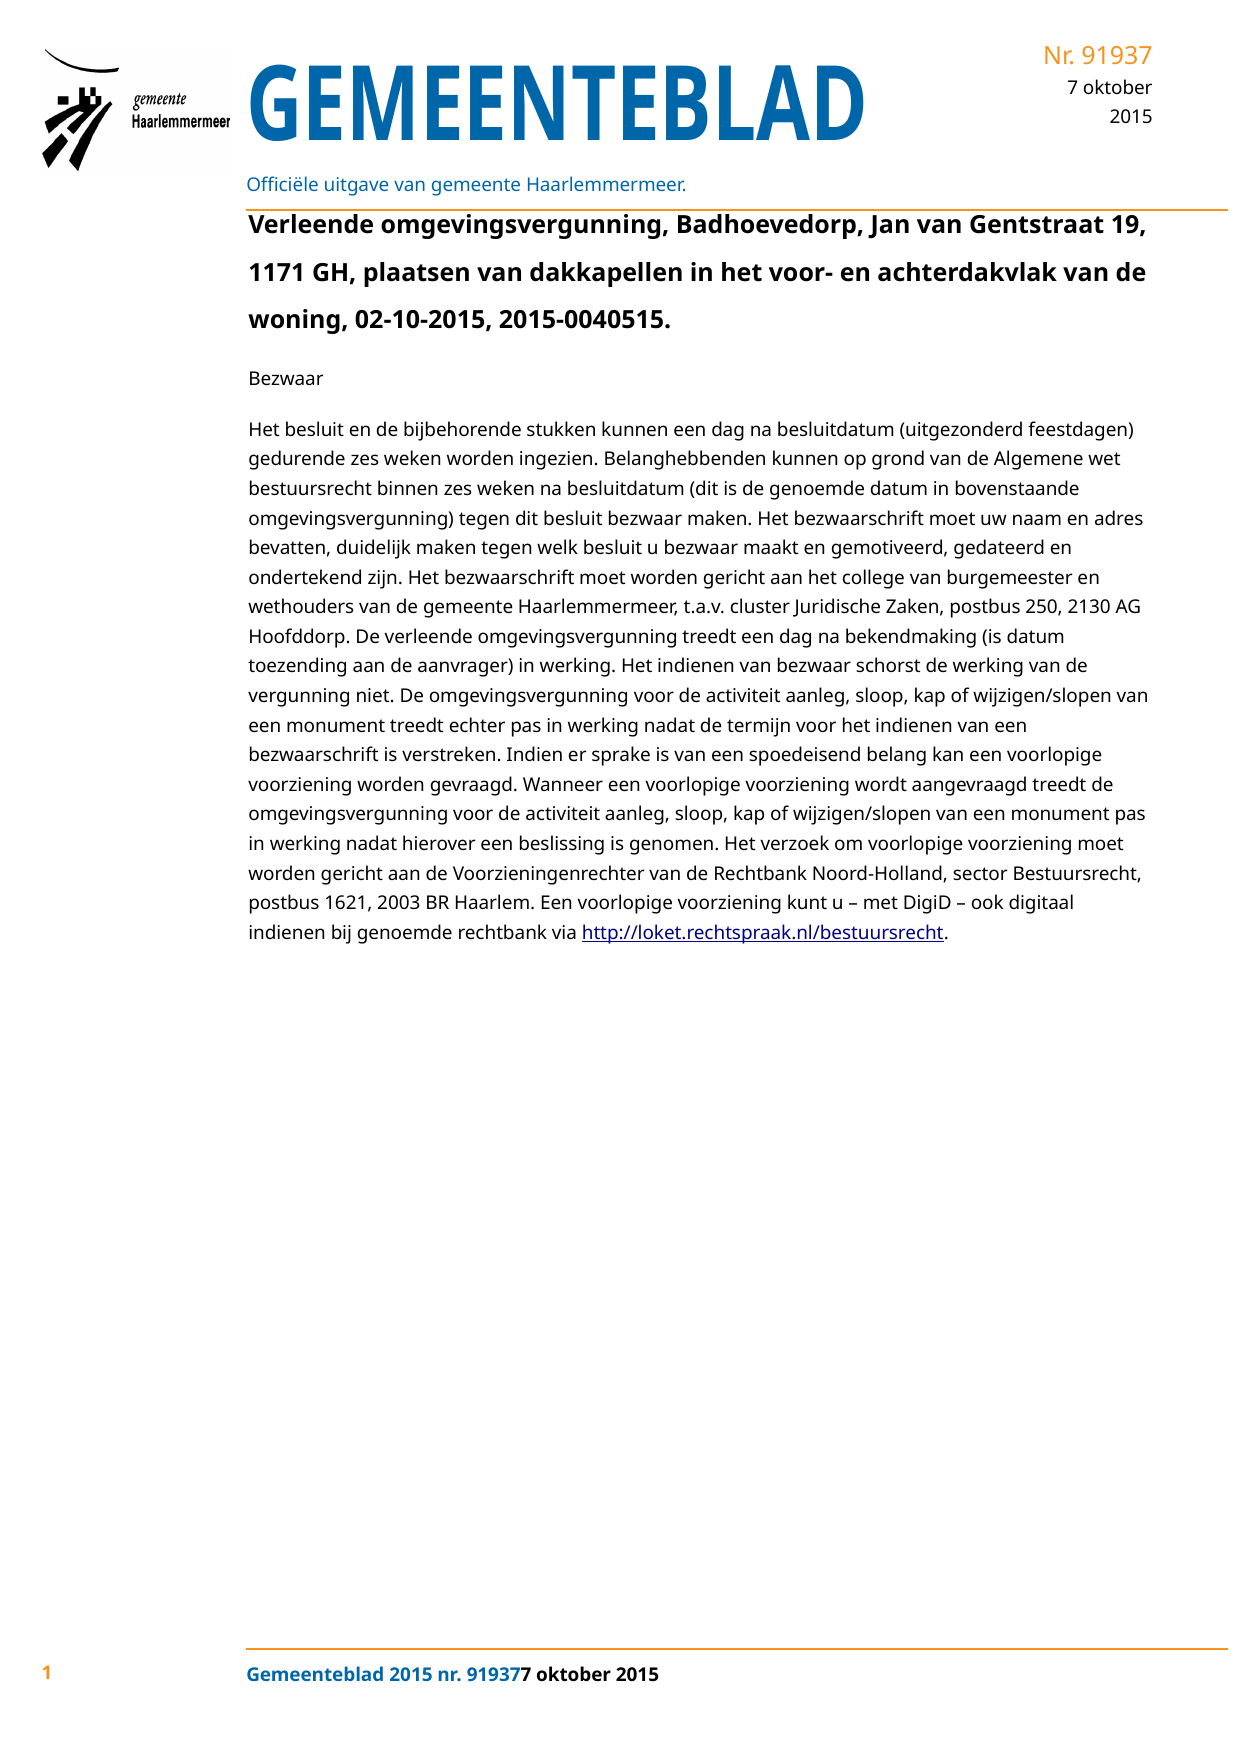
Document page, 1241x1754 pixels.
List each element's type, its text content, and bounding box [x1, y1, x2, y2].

picture [41, 47, 231, 172]
text Verleende omgevingsvergunning, Badhoevedorp, Jan van Gentstraat 19, 1171 GH, plaatsen van dakkapellen in het voor- en achterdakvlak van de woning, 02-10-2015, 2015-0040515. [248, 211, 1152, 336]
text Bezwaar [248, 366, 1152, 391]
text Het besluit en de bijbehorende stukken kunnen een dag na besluitdatum (uitgezonderd feestdagen) gedurende zes weken worden ingezien. Belanghebbenden kunnen op grond van de Algemene wet bestuursrecht binnen zes weken na besluitdatum (dit is de genoemde datum in bovenstaande omgevingsvergunning) tegen dit besluit bezwaar maken. Het bezwaarschrift moet uw naam en adres bevatten, duidelijk maken tegen welk besluit u bezwaar maakt en gemotiveerd, gedateerd en ondertekend zijn. Het bezwaarschrift moet worden gericht aan het college van burgemeester en wethouders van de gemeente Haarlemmermeer, t.a.v. cluster Juridische Zaken, postbus 250, 2130 AG Hoofddorp. De verleende omgevingsvergunning treedt een dag na bekendmaking (is datum toezending aan de aanvrager) in werking. Het indienen van bezwaar schorst de werking van de vergunning niet. De omgevingsvergunning voor de activiteit aanleg, sloop, kap of wijzigen/slopen van een monument treedt echter pas in werking nadat de termijn voor het indienen van een bezwaarschrift is verstreken. Indien er sprake is van een spoedeisend belang kan een voorlopige voorziening worden gevraagd. Wanneer een voorlopige voorziening wordt aangevraagd treedt de omgevingsvergunning voor de activiteit aanleg, sloop, kap of wijzigen/slopen van een monument pas in werking nadat hierover een beslissing is genomen. Het verzoek om voorlopige voorziening moet worden gericht aan de Voorzieningenrechter van de Rechtbank Noord-Holland, sector Bestuursrecht, postbus 1621, 2003 BR Haarlem. Een voorlopige voorziening kunt u – met DigiD – ook digitaal indienen bij genoemde rechtbank via http://loket.rechtspraak.nl/bestuursrecht. [248, 416, 1152, 944]
